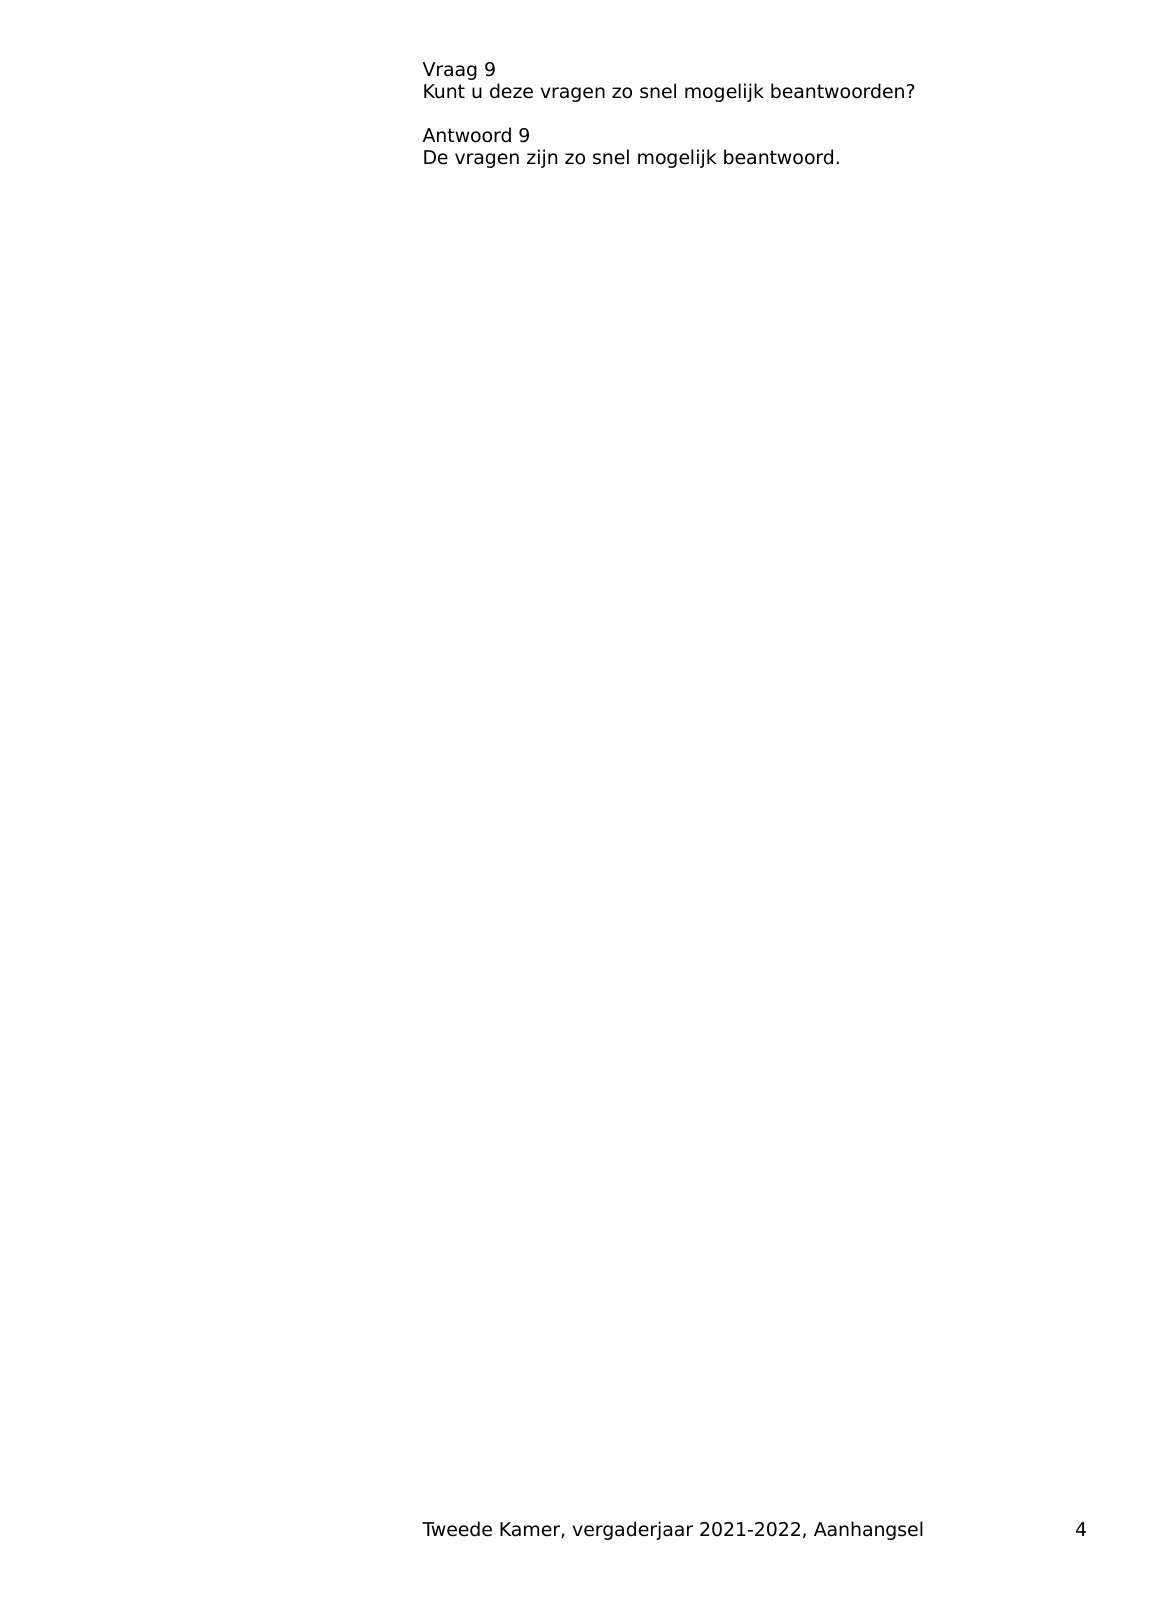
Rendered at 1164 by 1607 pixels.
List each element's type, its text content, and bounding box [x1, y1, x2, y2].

text Antwoord 9 [422, 125, 1087, 147]
text Kunt u deze vragen zo snel mogelijk beantwoorden? [422, 81, 1087, 103]
text Vraag 9 [422, 59, 1087, 81]
text De vragen zijn zo snel mogelijk beantwoord. [422, 147, 1087, 169]
